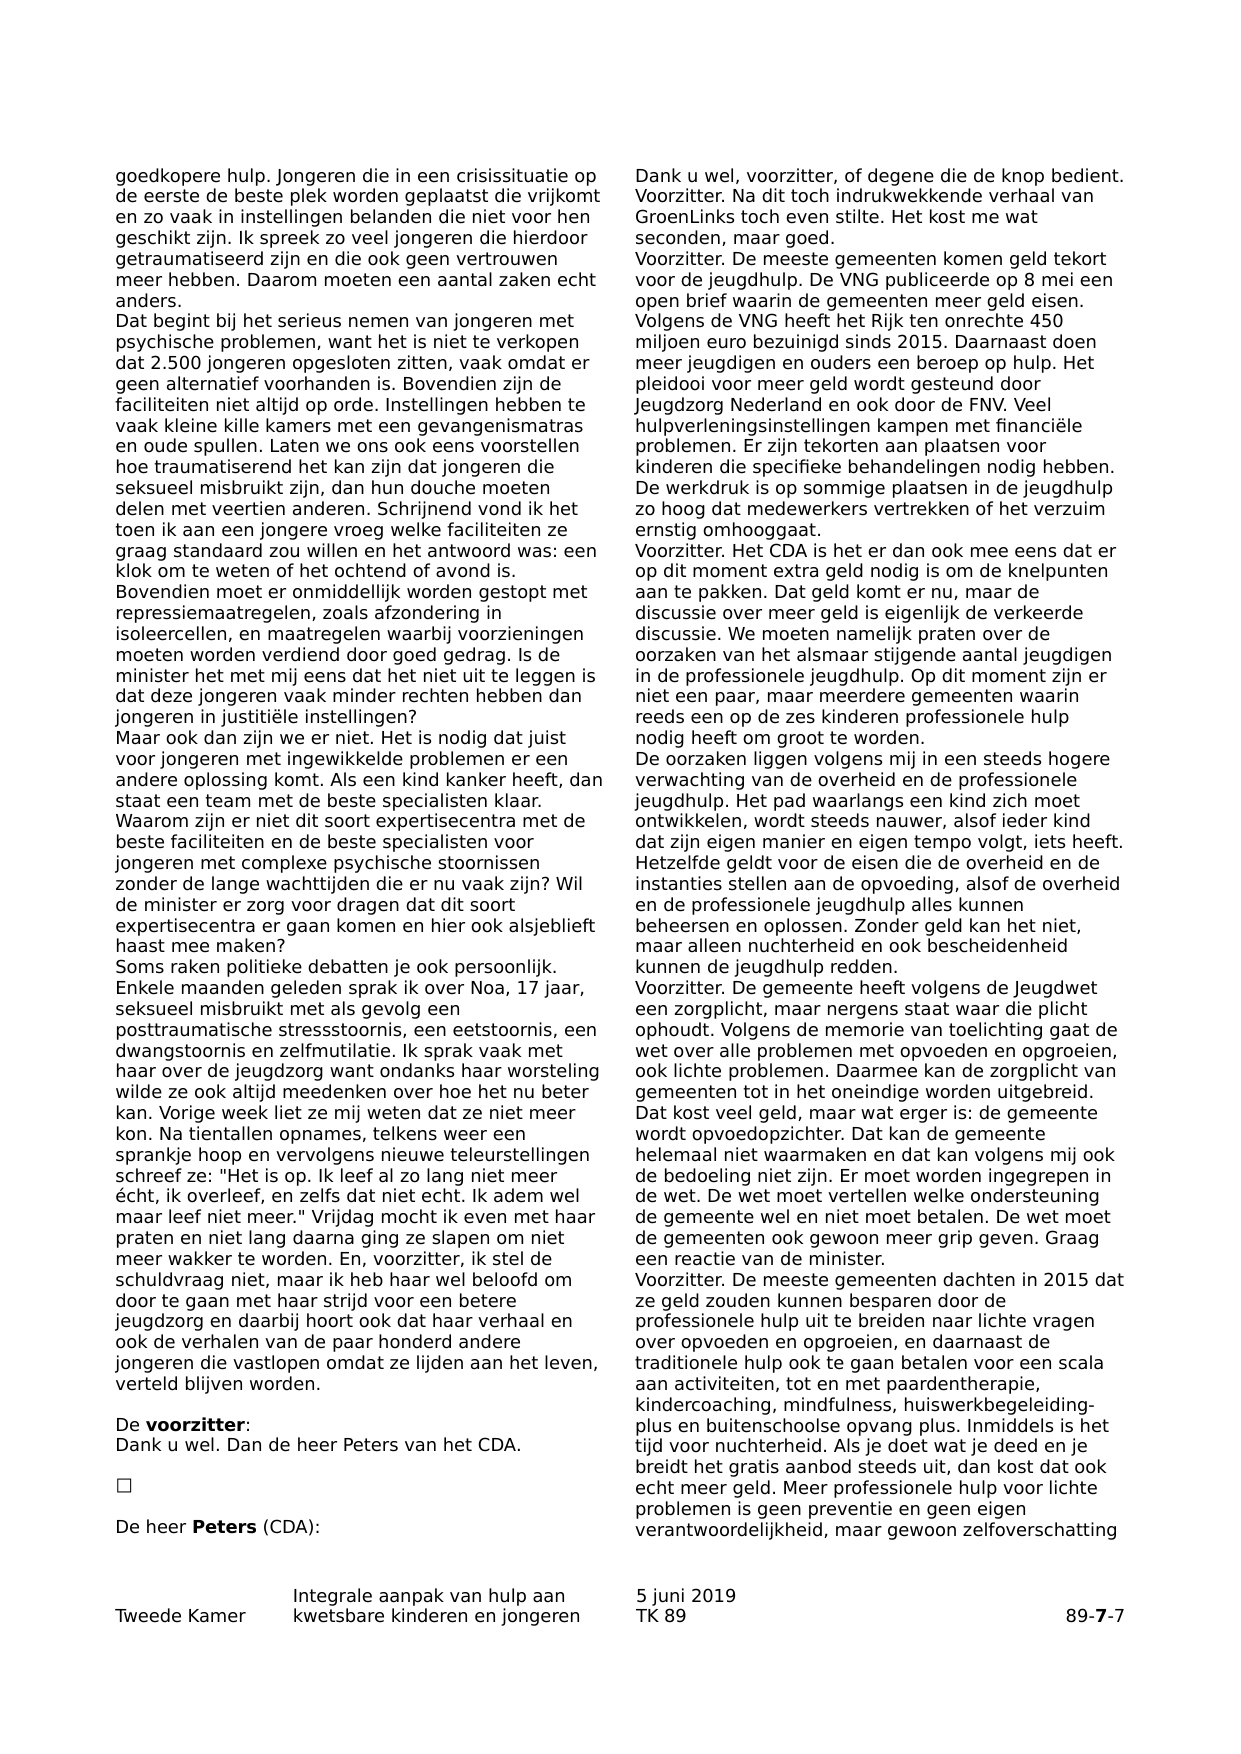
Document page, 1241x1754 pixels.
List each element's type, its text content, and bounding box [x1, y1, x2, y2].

text Maar ook dan zijn we er niet. Het is nodig dat juist voor jongeren met ingewikkelde problemen er een andere oplossing komt. Als een kind kanker heeft, dan staat een team met de beste specialisten klaar. Waarom zijn er niet dit soort expertisecentra met de beste faciliteiten en de beste specialisten voor jongeren met complexe psychische stoornissen zonder de lange wachttijden die er nu vaak zijn? Wil de minister er zorg voor dragen dat dit soort expertisecentra er gaan komen en hier ook alsjeblieft haast mee maken? [115, 728, 605, 957]
text Dank u wel, voorzitter, of degene die de knop bedient. [635, 165, 1125, 186]
text Voorzitter. Na dit toch indrukwekkende verhaal van GroenLinks toch even stilte. Het kost me wat seconden, maar goed. [635, 186, 1125, 249]
text Soms raken politieke debatten je ook persoonlijk. Enkele maanden geleden sprak ik over Noa, 17 jaar, seksueel misbruikt met als gevolg een posttraumatische stressstoornis, een eetstoornis, een dwangstoornis en zelfmutilatie. Ik sprak vaak met haar over de jeugdzorg want ondanks haar worsteling wilde ze ook altijd meedenken over hoe het nu beter kan. Vorige week liet ze mij weten dat ze niet meer kon. Na tientallen opnames, telkens weer een sprankje hoop en vervolgens nieuwe teleurstellingen schreef ze: "Het is op. Ik leef al zo lang niet meer écht, ik overleef, en zelfs dat niet echt. Ik adem wel maar leef niet meer." Vrijdag mocht ik even met haar praten en niet lang daarna ging ze slapen om niet meer wakker te worden. En, voorzitter, ik stel de schuldvraag niet, maar ik heb haar wel beloofd om door te gaan met haar strijd voor een betere jeugdzorg en daarbij hoort ook dat haar verhaal en ook de verhalen van de paar honderd andere jongeren die vastlopen omdat ze lijden aan het leven, verteld blijven worden. [115, 957, 605, 1394]
text ⬜ [115, 1476, 605, 1497]
text Dank u wel. Dan de heer Peters van het CDA. [115, 1435, 605, 1456]
text goedkopere hulp. Jongeren die in een crisissituatie op de eerste de beste plek worden geplaatst die vrijkomt en zo vaak in instellingen belanden die niet voor hen geschikt zijn. Ik spreek zo veel jongeren die hierdoor getraumatiseerd zijn en die ook geen vertrouwen meer hebben. Daarom moeten een aantal zaken echt anders. [115, 165, 605, 311]
text Voorzitter. De meeste gemeenten komen geld tekort voor de jeugdhulp. De VNG publiceerde op 8 mei een open brief waarin de gemeenten meer geld eisen. Volgens de VNG heeft het Rijk ten onrechte 450 miljoen euro bezuinigd sinds 2015. Daarnaast doen meer jeugdigen en ouders een beroep op hulp. Het pleidooi voor meer geld wordt gesteund door Jeugdzorg Nederland en ook door de FNV. Veel hulpverleningsinstellingen kampen met financiële problemen. Er zijn tekorten aan plaatsen voor kinderen die specifieke behandelingen nodig hebben. De werkdruk is op sommige plaatsen in de jeugdhulp zo hoog dat medewerkers vertrekken of het verzuim ernstig omhooggaat. [635, 249, 1125, 540]
text De voorzitter: [115, 1414, 605, 1435]
text Voorzitter. De gemeente heeft volgens de Jeugdwet een zorgplicht, maar nergens staat waar die plicht ophoudt. Volgens de memorie van toelichting gaat de wet over alle problemen met opvoeden en opgroeien, ook lichte problemen. Daarmee kan de zorgplicht van gemeenten tot in het oneindige worden uitgebreid. Dat kost veel geld, maar wat erger is: de gemeente wordt opvoedopzichter. Dat kan de gemeente helemaal niet waarmaken en dat kan volgens mij ook de bedoeling niet zijn. Er moet worden ingegrepen in de wet. De wet moet vertellen welke ondersteuning de gemeente wel en niet moet betalen. De wet moet de gemeenten ook gewoon meer grip geven. Graag een reactie van de minister. [635, 978, 1125, 1269]
text De heer Peters (CDA): [115, 1517, 605, 1537]
text Dat begint bij het serieus nemen van jongeren met psychische problemen, want het is niet te verkopen dat 2.500 jongeren opgesloten zitten, vaak omdat er geen alternatief voorhanden is. Bovendien zijn de faciliteiten niet altijd op orde. Instellingen hebben te vaak kleine kille kamers met een gevangenismatras en oude spullen. Laten we ons ook eens voorstellen hoe traumatiserend het kan zijn dat jongeren die seksueel misbruikt zijn, dan hun douche moeten delen met veertien anderen. Schrijnend vond ik het toen ik aan een jongere vroeg welke faciliteiten ze graag standaard zou willen en het antwoord was: een klok om te weten of het ochtend of avond is. Bovendien moet er onmiddellijk worden gestopt met repressiemaatregelen, zoals afzondering in isoleercellen, en maatregelen waarbij voorzieningen moeten worden verdiend door goed gedrag. Is de minister het met mij eens dat het niet uit te leggen is dat deze jongeren vaak minder rechten hebben dan jongeren in justitiële instellingen? [115, 311, 605, 728]
text Voorzitter. De meeste gemeenten dachten in 2015 dat ze geld zouden kunnen besparen door de professionele hulp uit te breiden naar lichte vragen over opvoeden en opgroeien, en daarnaast de traditionele hulp ook te gaan betalen voor een scala aan activiteiten, tot en met paardentherapie, kindercoaching, mindfulness, huiswerkbegeleiding-plus en buitenschoolse opvang plus. Inmiddels is het tijd voor nuchterheid. Als je doet wat je deed en je breidt het gratis aanbod steeds uit, dan kost dat ook echt meer geld. Meer professionele hulp voor lichte problemen is geen preventie en geen eigen verantwoordelijkheid, maar gewoon zelfoverschatting [635, 1269, 1125, 1540]
text De oorzaken liggen volgens mij in een steeds hogere verwachting van de overheid en de professionele jeugdhulp. Het pad waarlangs een kind zich moet ontwikkelen, wordt steeds nauwer, alsof ieder kind dat zijn eigen manier en eigen tempo volgt, iets heeft. Hetzelfde geldt voor de eisen die de overheid en de instanties stellen aan de opvoeding, alsof de overheid en de professionele jeugdhulp alles kunnen beheersen en oplossen. Zonder geld kan het niet, maar alleen nuchterheid en ook bescheidenheid kunnen de jeugdhulp redden. [635, 749, 1125, 978]
text Voorzitter. Het CDA is het er dan ook mee eens dat er op dit moment extra geld nodig is om de knelpunten aan te pakken. Dat geld komt er nu, maar de discussie over meer geld is eigenlijk de verkeerde discussie. We moeten namelijk praten over de oorzaken van het alsmaar stijgende aantal jeugdigen in de professionele jeugdhulp. Op dit moment zijn er niet een paar, maar meerdere gemeenten waarin reeds een op de zes kinderen professionele hulp nodig heeft om groot te worden. [635, 540, 1125, 749]
